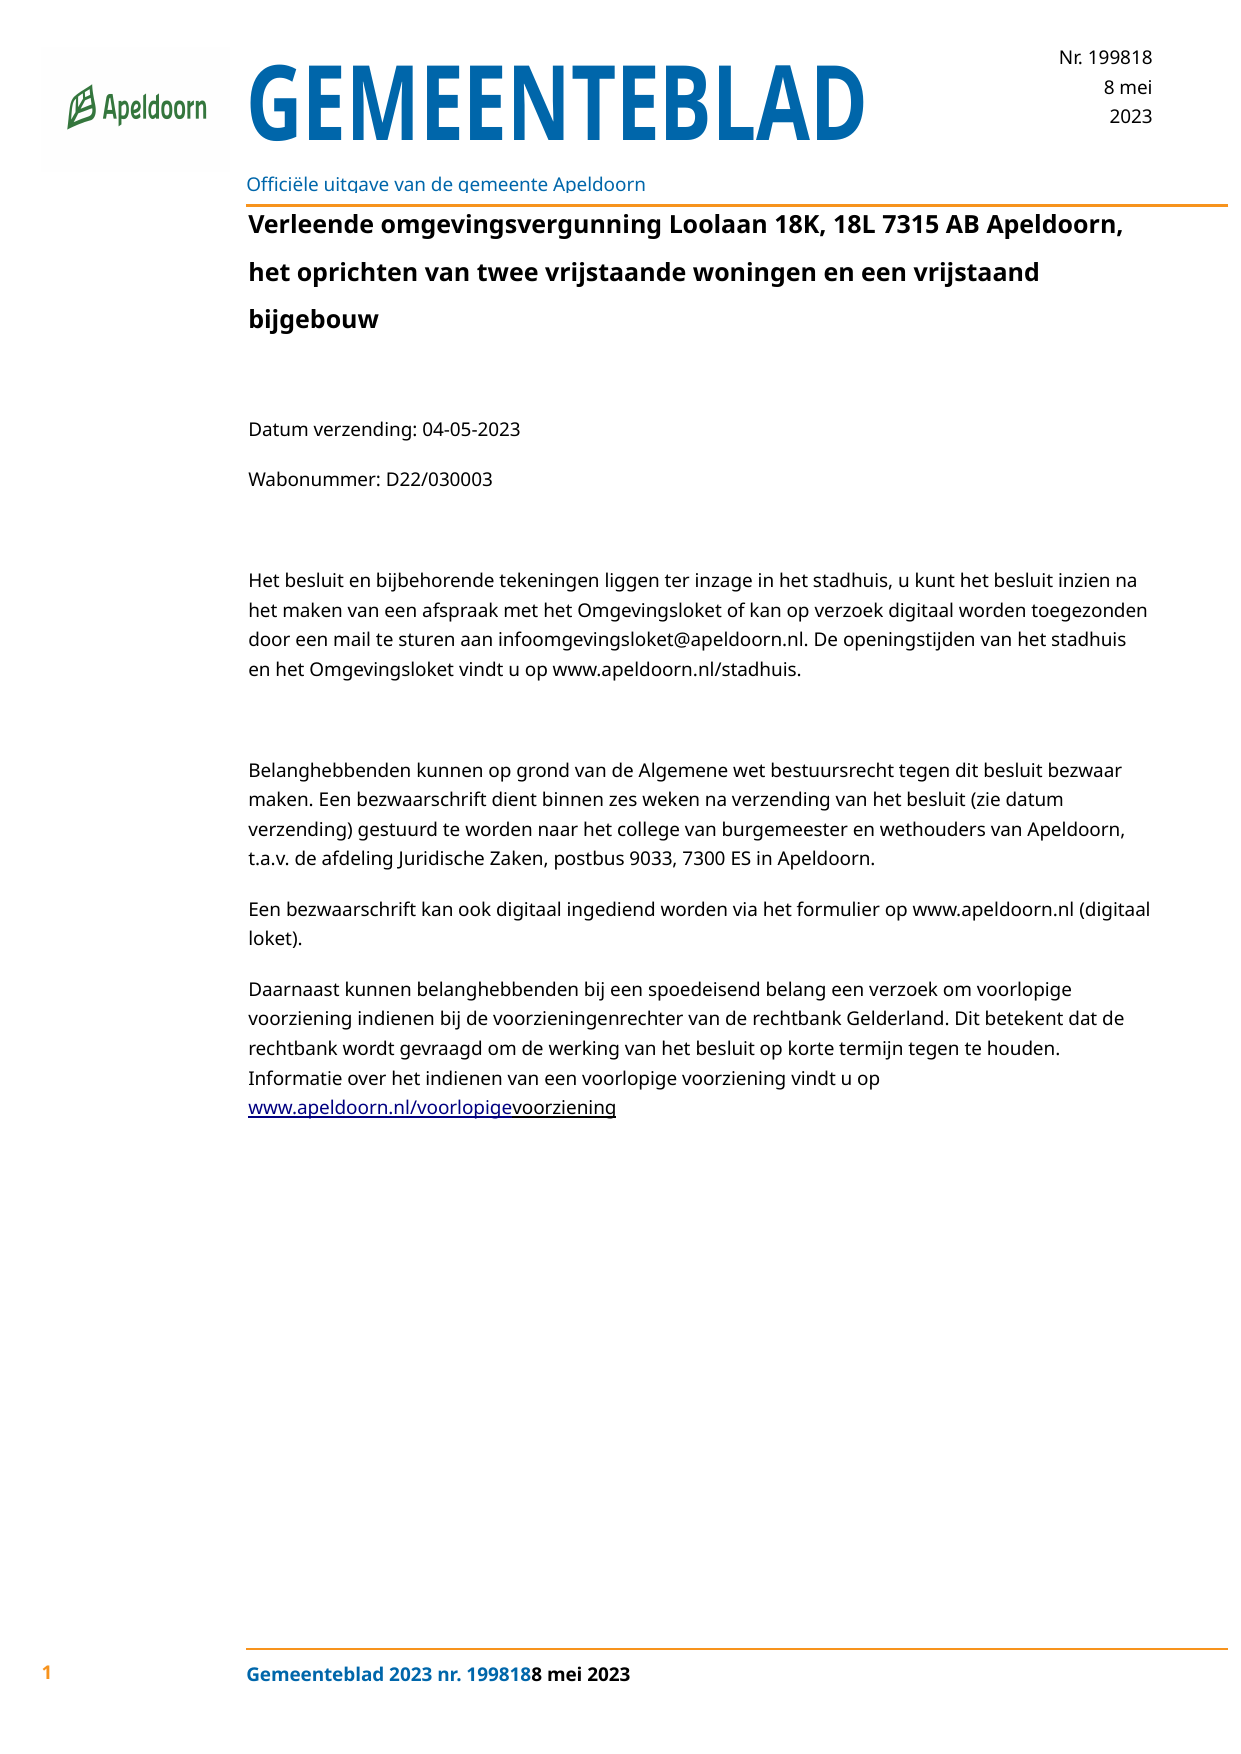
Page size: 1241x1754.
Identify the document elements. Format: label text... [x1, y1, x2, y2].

text Belanghebbenden kunnen op grond van de Algemene wet bestuursrecht tegen dit besluit bezwaar maken. Een bezwaarschrift dient binnen zes weken na verzending van het besluit (zie datum verzending) gestuurd te worden naar het college van burgemeester en wethouders van Apeldoorn, t.a.v. de afdeling Juridische Zaken, postbus 9033, 7300 ES in Apeldoorn. [248, 757, 1152, 871]
text Daarnaast kunnen belanghebbenden bij een spoedeisend belang een verzoek om voorlopige voorziening indienen bij de voorzieningenrechter van de rechtbank Gelderland. Dit betekent dat de rechtbank wordt gevraagd om de werking van het besluit op korte termijn tegen te houden. Informatie over het indienen van een voorlopige voorziening vindt u op www.apeldoorn.nl/voorlopigevoorziening [248, 976, 1152, 1120]
text Wabonummer: D22/030003 [248, 466, 1152, 492]
text Datum verzending: 04-05-2023 [248, 416, 1152, 442]
picture [41, 47, 231, 172]
text Verleende omgevingsvergunning Loolaan 18K, 18L 7315 AB Apeldoorn, het oprichten van twee vrijstaande woningen en een vrijstaand bijgebouw [248, 207, 1152, 336]
text Een bezwaarschrift kan ook digitaal ingediend worden via het formulier op www.apeldoorn.nl (digitaal loket). [248, 896, 1152, 951]
text Het besluit en bijbehorende tekeningen liggen ter inzage in het stadhuis, u kunt het besluit inzien na het maken van een afspraak met het Omgevingsloket of kan op verzoek digitaal worden toegezonden door een mail te sturen aan infoomgevingsloket@apeldoorn.nl. De openingstijden van het stadhuis en het Omgevingsloket vindt u op www.apeldoorn.nl/stadhuis. [248, 567, 1152, 682]
